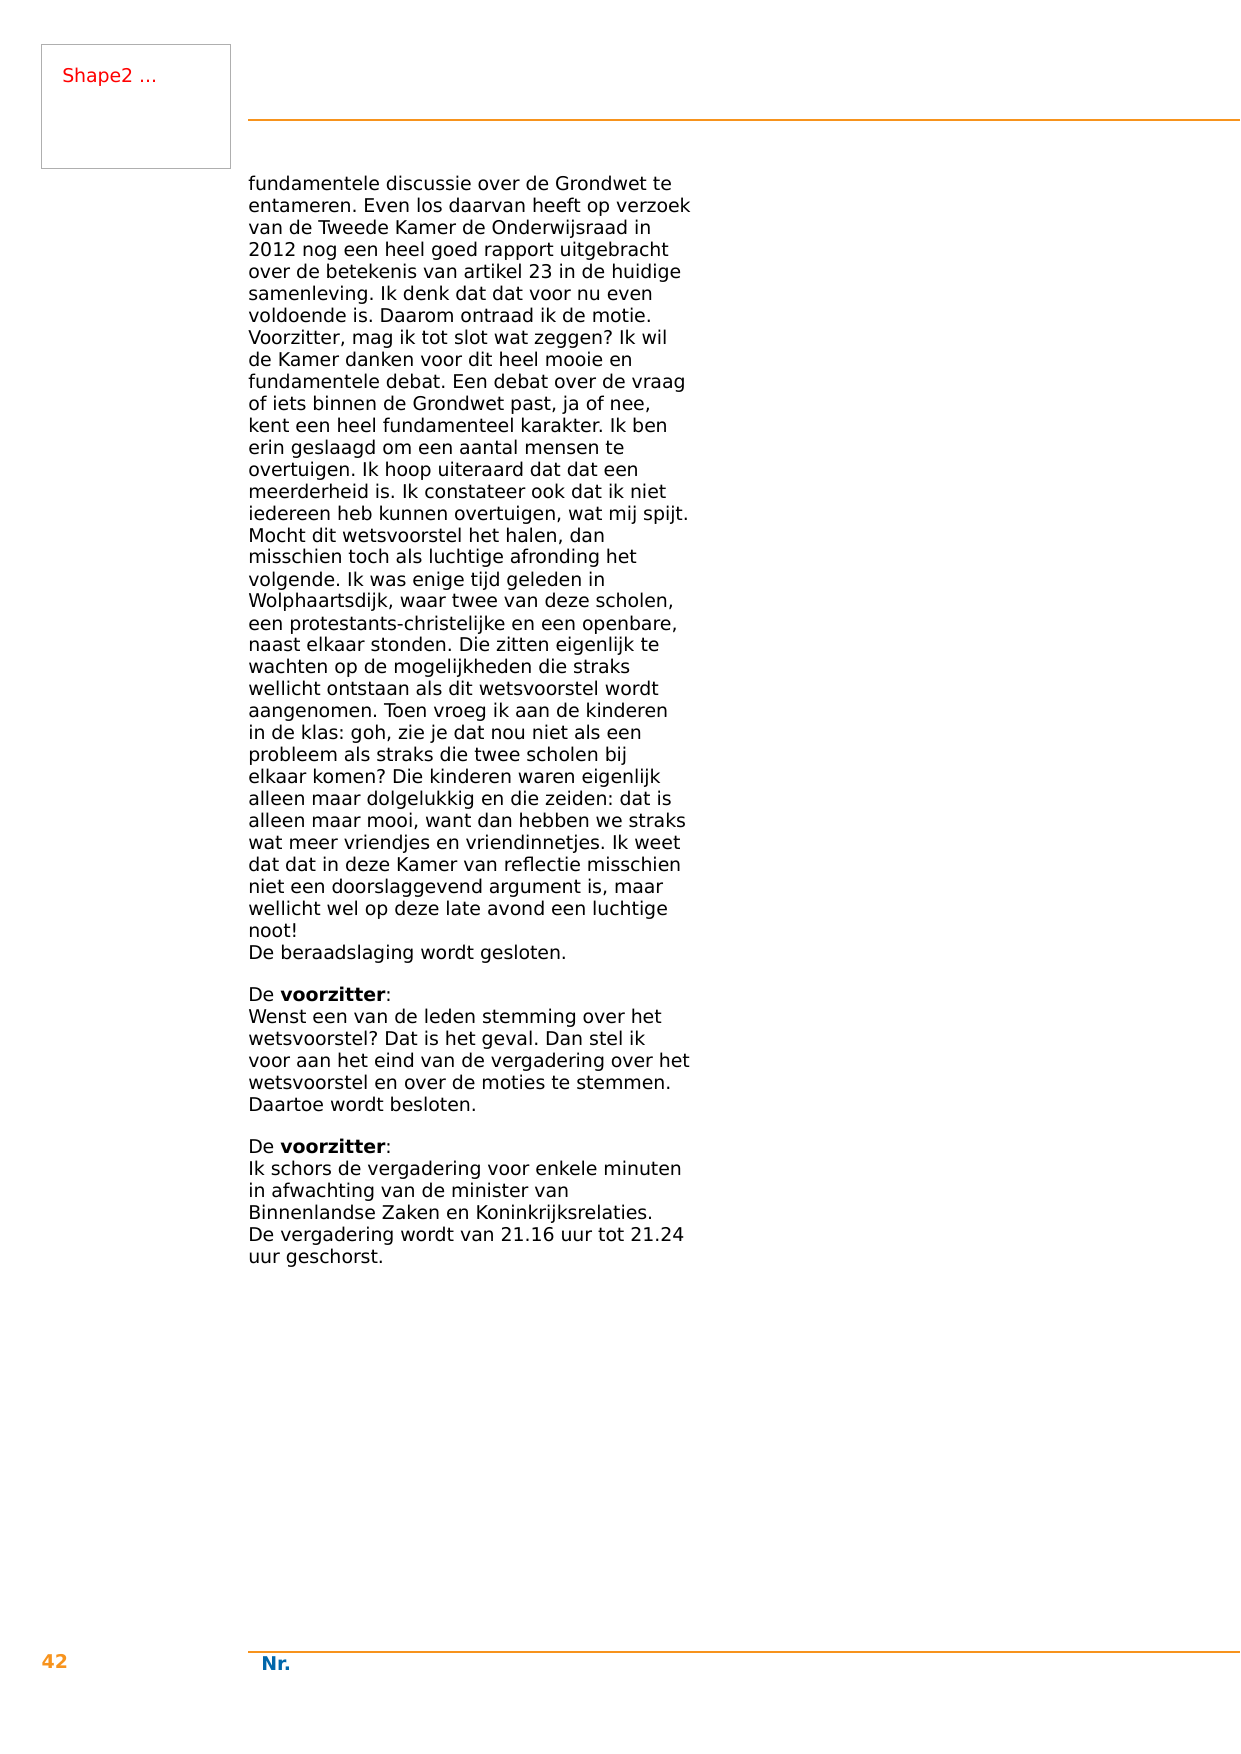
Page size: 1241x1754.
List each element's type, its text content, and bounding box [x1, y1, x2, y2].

text fundamentele discussie over de Grondwet te entameren. Even los daarvan heeft op verzoek van de Tweede Kamer de Onderwijsraad in 2012 nog een heel goed rapport uitgebracht over de betekenis van artikel 23 in de huidige samenleving. Ik denk dat dat voor nu even voldoende is. Daarom ontraad ik de motie. [248, 173, 691, 327]
text De beraadslaging wordt gesloten. [248, 942, 691, 964]
text Wenst een van de leden stemming over het wetsvoorstel? Dat is het geval. Dan stel ik voor aan het eind van de vergadering over het wetsvoorstel en over de moties te stemmen. [248, 1006, 691, 1094]
text Daartoe wordt besloten. [248, 1094, 691, 1116]
text De vergadering wordt van 21.16 uur tot 21.24 uur geschorst. [248, 1224, 691, 1268]
text Ik schors de vergadering voor enkele minuten in afwachting van de minister van Binnenlandse Zaken en Koninkrijksrelaties. [248, 1158, 691, 1224]
text De voorzitter: [248, 984, 691, 1006]
text De voorzitter: [248, 1136, 691, 1158]
text Voorzitter, mag ik tot slot wat zeggen? Ik wil de Kamer danken voor dit heel mooie en fundamentele debat. Een debat over de vraag of iets binnen de Grondwet past, ja of nee, kent een heel fundamenteel karakter. Ik ben erin geslaagd om een aantal mensen te overtuigen. Ik hoop uiteraard dat dat een meerderheid is. Ik constateer ook dat ik niet iedereen heb kunnen overtuigen, wat mij spijt. Mocht dit wetsvoorstel het halen, dan misschien toch als luchtige afronding het volgende. Ik was enige tijd geleden in Wolphaartsdijk, waar twee van deze scholen, een protestants-christelijke en een openbare, naast elkaar stonden. Die zitten eigenlijk te wachten op de mogelijkheden die straks wellicht ontstaan als dit wetsvoorstel wordt aangenomen. Toen vroeg ik aan de kinderen in de klas: goh, zie je dat nou niet als een probleem als straks die twee scholen bij elkaar komen? Die kinderen waren eigenlijk alleen maar dolgelukkig en die zeiden: dat is alleen maar mooi, want dan hebben we straks wat meer vriendjes en vriendinnetjes. Ik weet dat dat in deze Kamer van reflectie misschien niet een doorslaggevend argument is, maar wellicht wel op deze late avond een luchtige noot! [248, 327, 691, 942]
